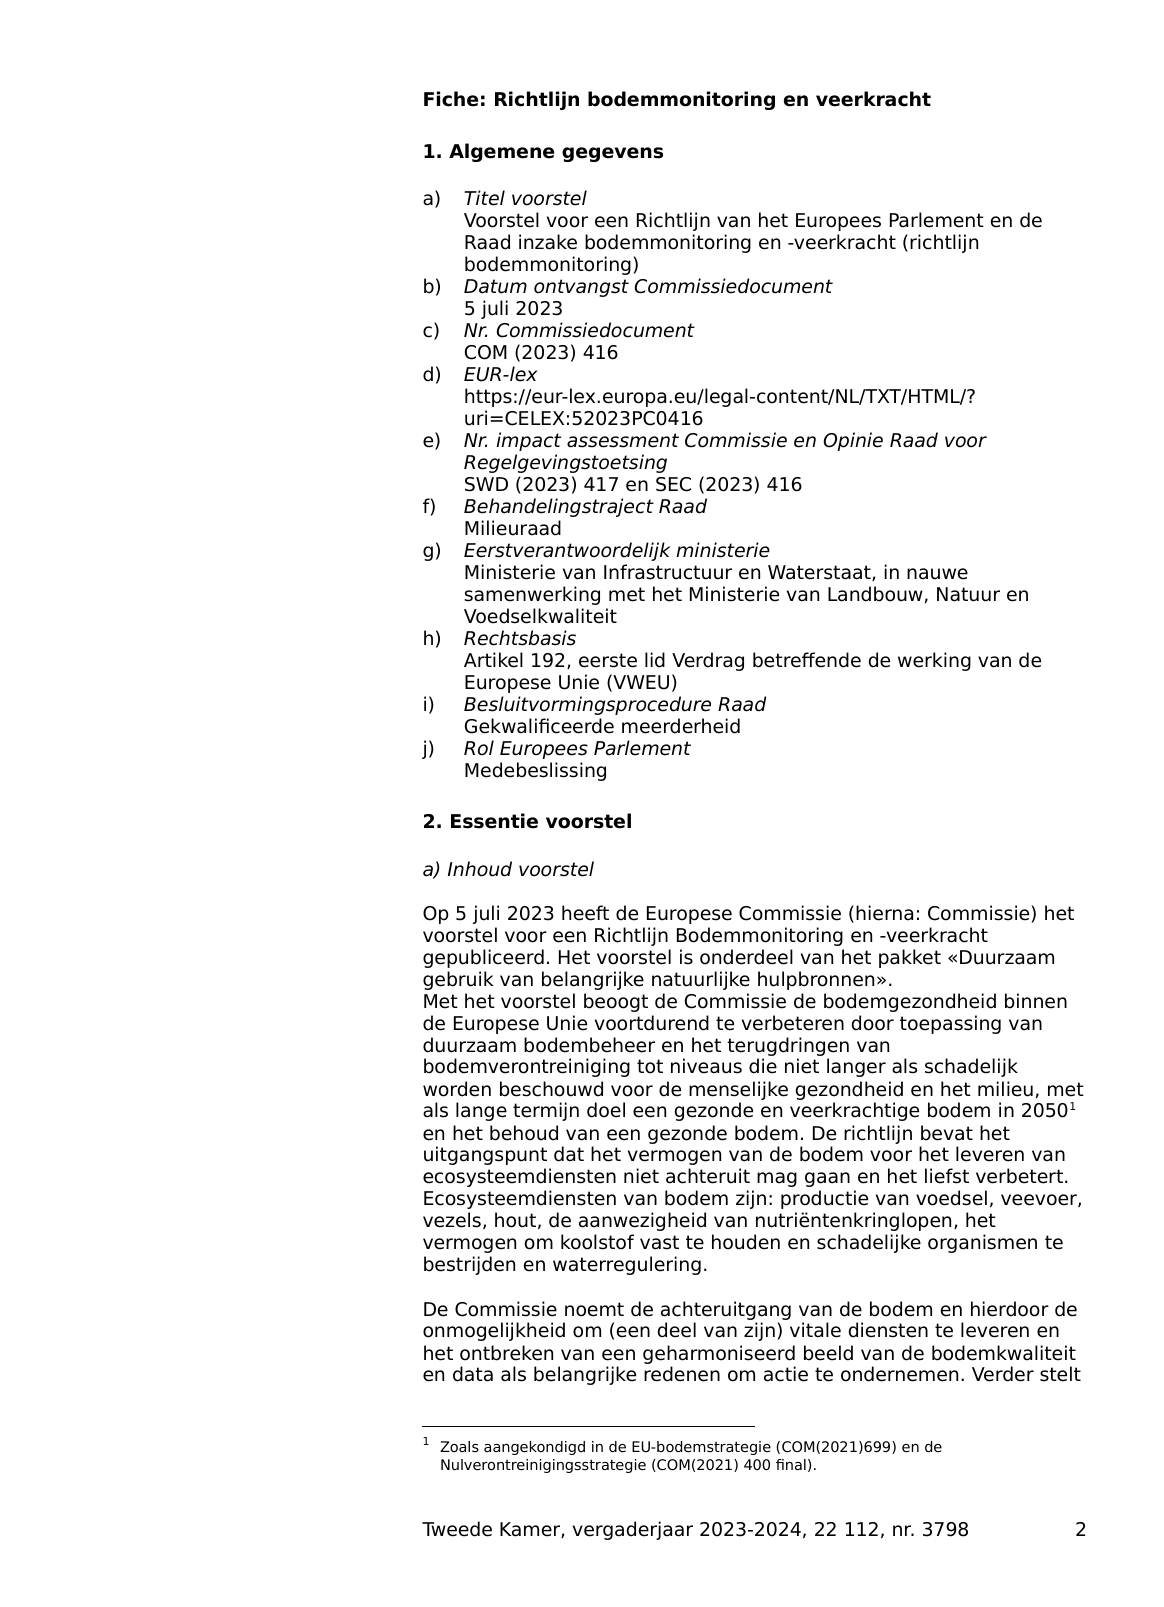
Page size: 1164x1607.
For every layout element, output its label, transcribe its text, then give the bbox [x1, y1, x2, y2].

text 5 juli 2023 [464, 298, 1087, 320]
text De Commissie noemt de achteruitgang van de bodem en hierdoor de onmogelijkheid om (een deel van zijn) vitale diensten te leveren en het ontbreken van een geharmoniseerd beeld van de bodemkwaliteit en data als belangrijke redenen om actie te ondernemen. Verder stelt [422, 1298, 1087, 1386]
text Op 5 juli 2023 heeft de Europese Commissie (hierna: Commissie) het voorstel voor een Richtlijn Bodemmonitoring en -veerkracht gepubliceerd. Het voorstel is onderdeel van het pakket «Duurzaam gebruik van belangrijke natuurlijke hulpbronnen». [422, 903, 1087, 991]
text a) Titel voorstel [422, 188, 1087, 210]
subtitle 2. Essentie voorstel [422, 811, 1087, 833]
text h) Rechtsbasis [422, 628, 1087, 649]
text i) Besluitvormingsprocedure Raad [422, 693, 1087, 716]
subtitle a) Inhoud voorstel [422, 858, 1087, 880]
text Ministerie van Infrastructuur en Waterstaat, in nauwe samenwerking met het Ministerie van Landbouw, Natuur en Voedselkwaliteit [464, 562, 1087, 628]
text e) Nr. impact assessment Commissie en Opinie Raad voor Regelgevingstoetsing [422, 430, 1087, 474]
text Met het voorstel beoogt de Commissie de bodemgezondheid binnen de Europese Unie voortdurend te verbeteren door toepassing van duurzaam bodembeheer en het terugdringen van bodemverontreiniging tot niveaus die niet langer als schadelijk worden beschouwd voor de menselijke gezondheid en het milieu, met als lange termijn doel een gezonde en veerkrachtige bodem in 2050 en het behoud van een gezonde bodem. De richtlijn bevat het uitgangspunt dat het vermogen van de bodem voor het leveren van ecosysteemdiensten niet achteruit mag gaan en het liefst verbetert. Ecosysteemdiensten van bodem zijn: productie van voedsel, veevoer, vezels, hout, de aanwezigheid van nutriëntenkringlopen, het vermogen om koolstof vast te houden en schadelijke organismen te bestrijden en waterregulering. [422, 991, 1087, 1276]
text Medebeslissing [464, 759, 1087, 781]
text d) EUR-lex [422, 364, 1087, 386]
text COM (2023) 416 [464, 342, 1087, 364]
text c) Nr. Commissiedocument [422, 320, 1087, 342]
text Gekwalificeerde meerderheid [464, 716, 1087, 737]
subtitle 1. Algemene gegevens [422, 141, 1087, 163]
subtitle Fiche: Richtlijn bodemmonitoring en veerkracht [422, 89, 1087, 111]
text SWD (2023) 417 en SEC (2023) 416 [464, 474, 1087, 496]
text Zoals aangekondigd in de EU-bodemstrategie (COM(2021)699) en de Nulverontreinigingsstrategie (COM(2021) 400 final). [422, 1435, 1087, 1474]
text https://eur-lex.europa.eu/legal-content/NL/TXT/HTML/?uri=CELEX:52023PC0416 [464, 386, 1087, 430]
text Artikel 192, eerste lid Verdrag betreffende de werking van de Europese Unie (VWEU) [464, 649, 1087, 693]
text Voorstel voor een Richtlijn van het Europees Parlement en de Raad inzake bodemmonitoring en -veerkracht (richtlijn bodemmonitoring) [464, 210, 1087, 276]
text Milieuraad [464, 518, 1087, 540]
text b) Datum ontvangst Commissiedocument [422, 276, 1087, 298]
text g) Eerstverantwoordelijk ministerie [422, 540, 1087, 562]
text f) Behandelingstraject Raad [422, 496, 1087, 518]
text j) Rol Europees Parlement [422, 737, 1087, 759]
